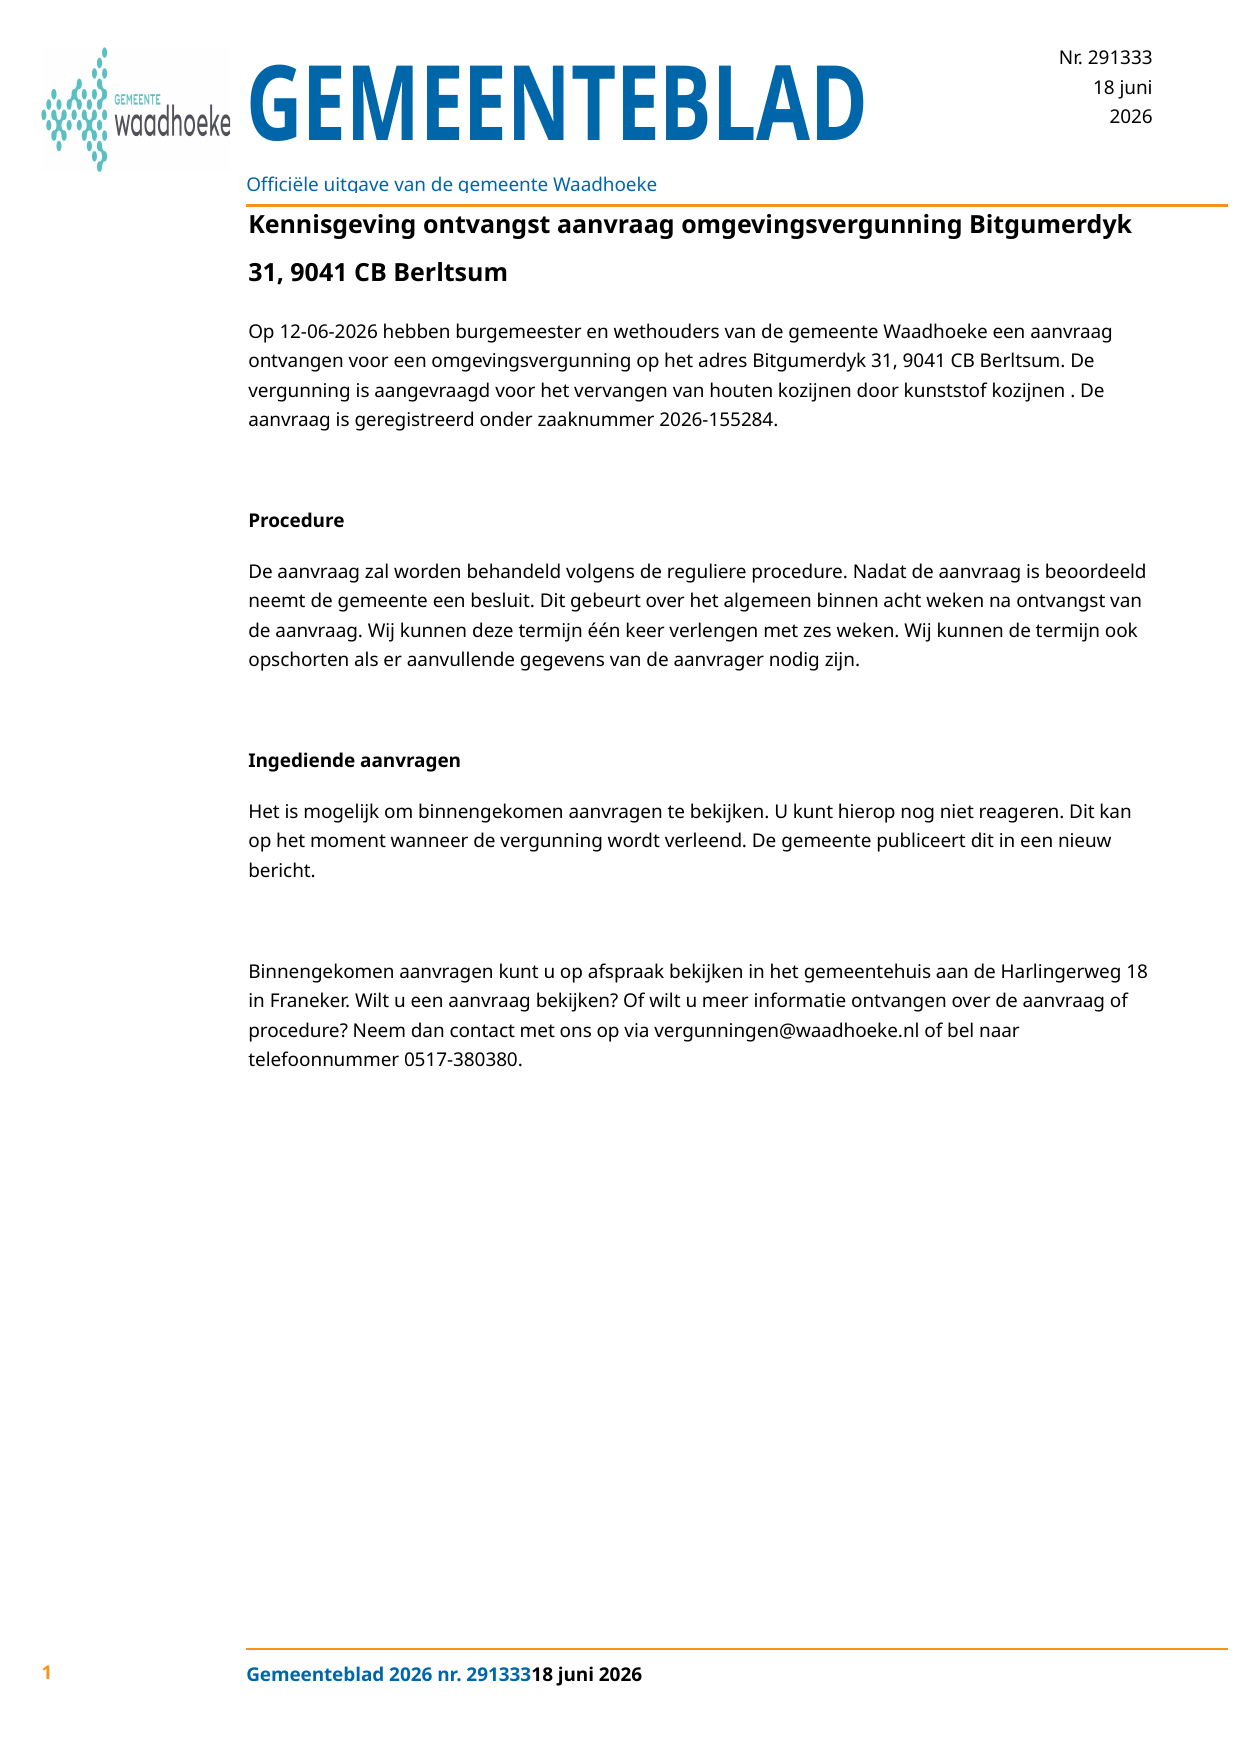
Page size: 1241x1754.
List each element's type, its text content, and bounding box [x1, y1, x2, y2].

picture [41, 47, 231, 172]
text Op 12-06-2026 hebben burgemeester en wethouders van de gemeente Waadhoeke een aanvraag ontvangen voor een omgevingsvergunning op het adres Bitgumerdyk 31, 9041 CB Berltsum. De vergunning is aangevraagd voor het vervangen van houten kozijnen door kunststof kozijnen . De aanvraag is geregistreerd onder zaaknummer 2026-155284. [248, 318, 1152, 432]
text Ingediende aanvragen [248, 747, 1152, 773]
text Het is mogelijk om binnengekomen aanvragen te bekijken. U kunt hierop nog niet reageren. Dit kan op het moment wanneer de vergunning wordt verleend. De gemeente publiceert dit in een nieuw bericht. [248, 798, 1152, 883]
text Binnengekomen aanvragen kunt u op afspraak bekijken in het gemeentehuis aan de Harlingerweg 18 in Franeker. Wilt u een aanvraag bekijken? Of wilt u meer informatie ontvangen over de aanvraag of procedure? Neem dan contact met ons op via vergunningen@waadhoeke.nl of bel naar telefoonnummer 0517-380380. [248, 958, 1152, 1072]
text Procedure [248, 507, 1152, 533]
text Kennisgeving ontvangst aanvraag omgevingsvergunning Bitgumerdyk 31, 9041 CB Berltsum [248, 207, 1152, 288]
text De aanvraag zal worden behandeld volgens de reguliere procedure. Nadat de aanvraag is beoordeeld neemt de gemeente een besluit. Dit gebeurt over het algemeen binnen acht weken na ontvangst van de aanvraag. Wij kunnen deze termijn één keer verlengen met zes weken. Wij kunnen de termijn ook opschorten als er aanvullende gegevens van de aanvrager nodig zijn. [248, 558, 1152, 672]
